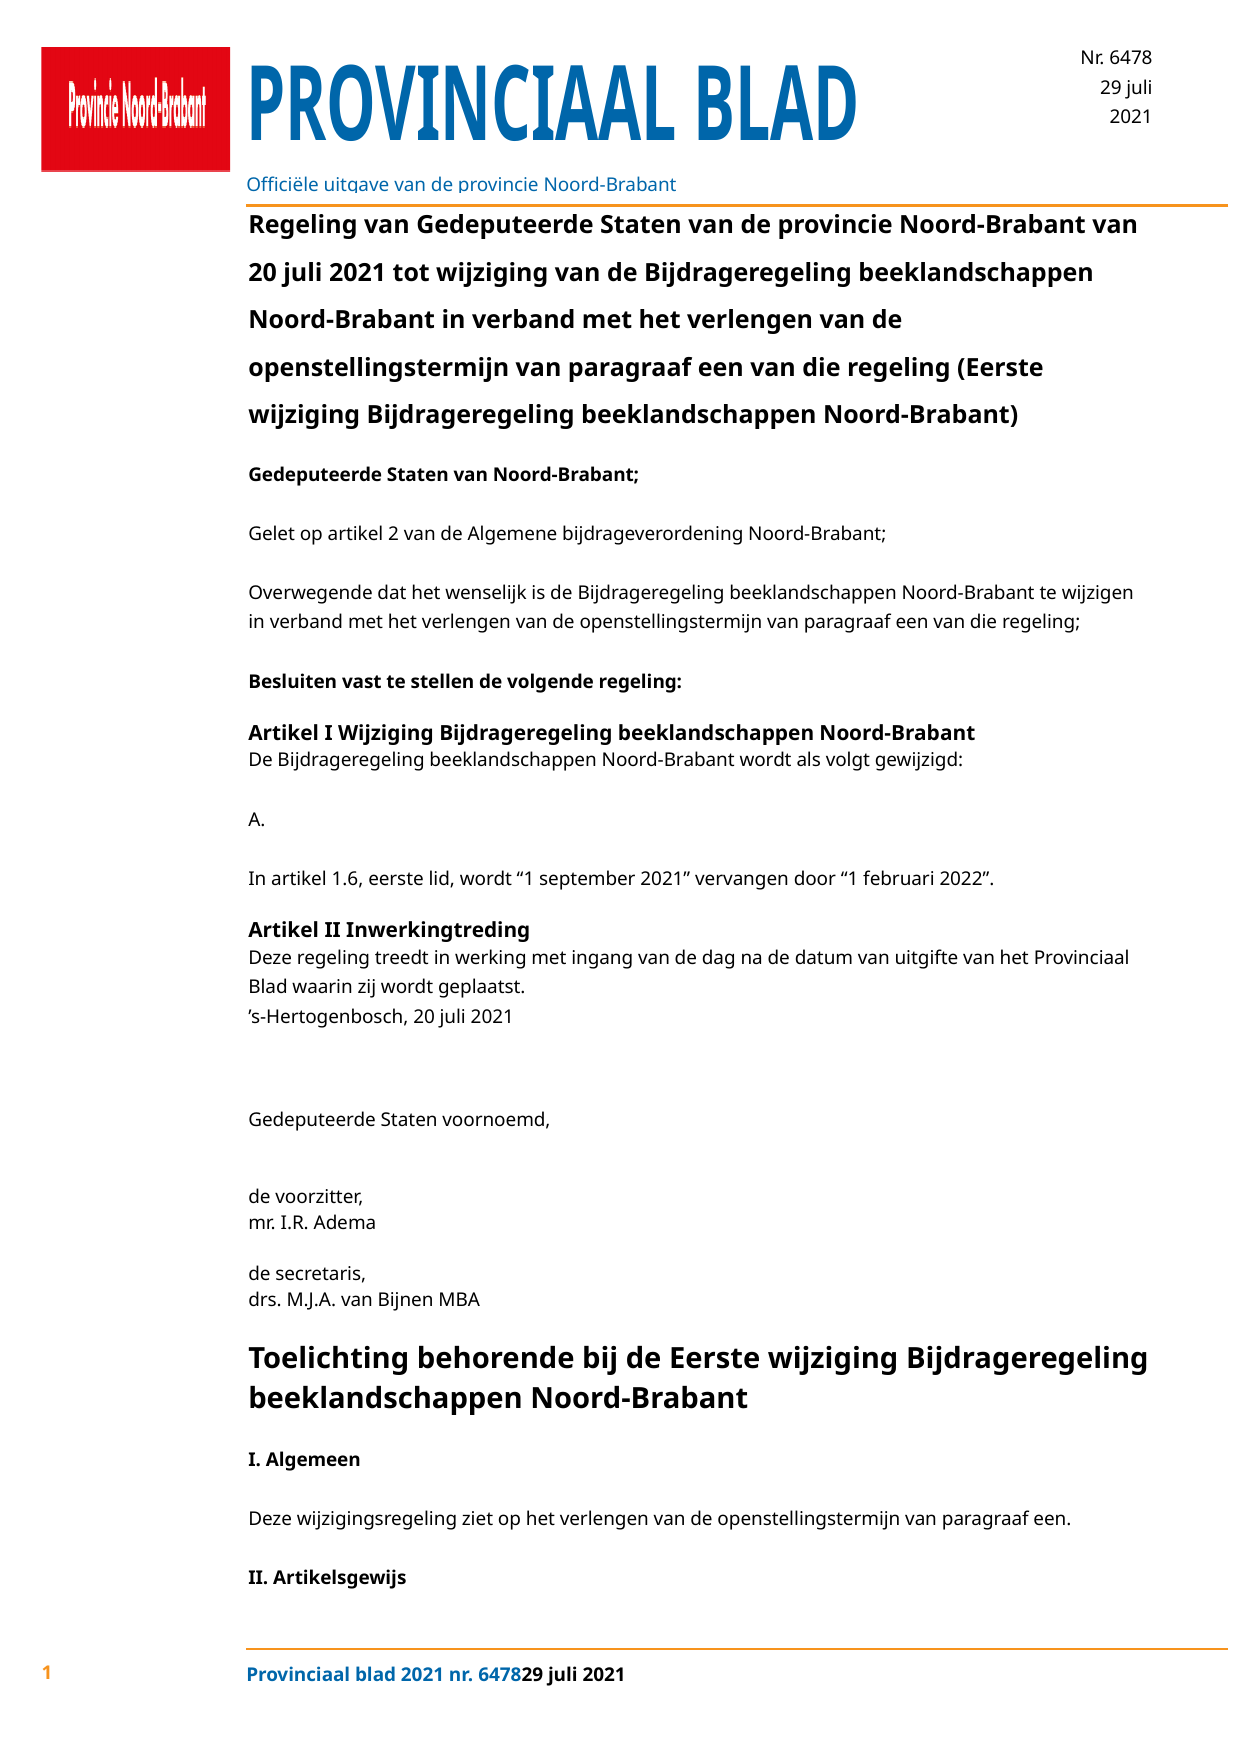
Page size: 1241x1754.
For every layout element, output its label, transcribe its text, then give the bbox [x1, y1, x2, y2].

text Gedeputeerde Staten voornoemd, [248, 1106, 1152, 1132]
text Regeling van Gedeputeerde Staten van de provincie Noord-Brabant van 20 juli 2021 tot wijziging van de Bijdrageregeling beeklandschappen Noord-Brabant in verband met het verlengen van de openstellingstermijn van paragraaf een van die regeling (Eerste wijziging Bijdrageregeling beeklandschappen Noord-Brabant) [248, 207, 1152, 431]
text Gedeputeerde Staten van Noord-Brabant; [248, 461, 1152, 486]
text Deze regeling treedt in werking met ingang van de dag na de datum van uitgifte van het Provinciaal Blad waarin zij wordt geplaatst. [248, 944, 1152, 999]
text Besluiten vast te stellen de volgende regeling: [248, 668, 1152, 693]
text Toelichting behorende bij de Eerste wijziging Bijdrageregeling beeklandschappen Noord-Brabant [248, 1337, 1152, 1417]
text Deze wijzigingsregeling ziet op het verlengen van de openstellingstermijn van paragraaf een. [248, 1505, 1152, 1531]
text I. Algemeen [248, 1446, 1152, 1472]
text Overwegende dat het wenselijk is de Bijdrageregeling beeklandschappen Noord-Brabant te wijzigen in verband met het verlengen van de openstellingstermijn van paragraaf een van die regeling; [248, 579, 1152, 634]
text Artikel I Wijziging Bijdrageregeling beeklandschappen Noord-Brabant [248, 718, 1152, 747]
text II. Artikelsgewijs [248, 1564, 1152, 1590]
text drs. M.J.A. van Bijnen MBA [248, 1286, 1152, 1312]
text Gelet op artikel 2 van de Algemene bijdrageverordening Noord-Brabant; [248, 520, 1152, 546]
text de voorzitter, [248, 1183, 1152, 1209]
text mr. I.R. Adema [248, 1209, 1152, 1234]
text ’s-Hertogenbosch, 20 juli 2021 [248, 1003, 1152, 1029]
text A. [248, 806, 1152, 832]
text In artikel 1.6, eerste lid, wordt “1 september 2021” vervangen door “1 februari 2022”. [248, 865, 1152, 891]
text Artikel II Inwerkingtreding [248, 915, 1152, 944]
text De Bijdrageregeling beeklandschappen Noord-Brabant wordt als volgt gewijzigd: [248, 747, 1152, 772]
text de secretaris, [248, 1260, 1152, 1286]
picture [41, 47, 231, 172]
